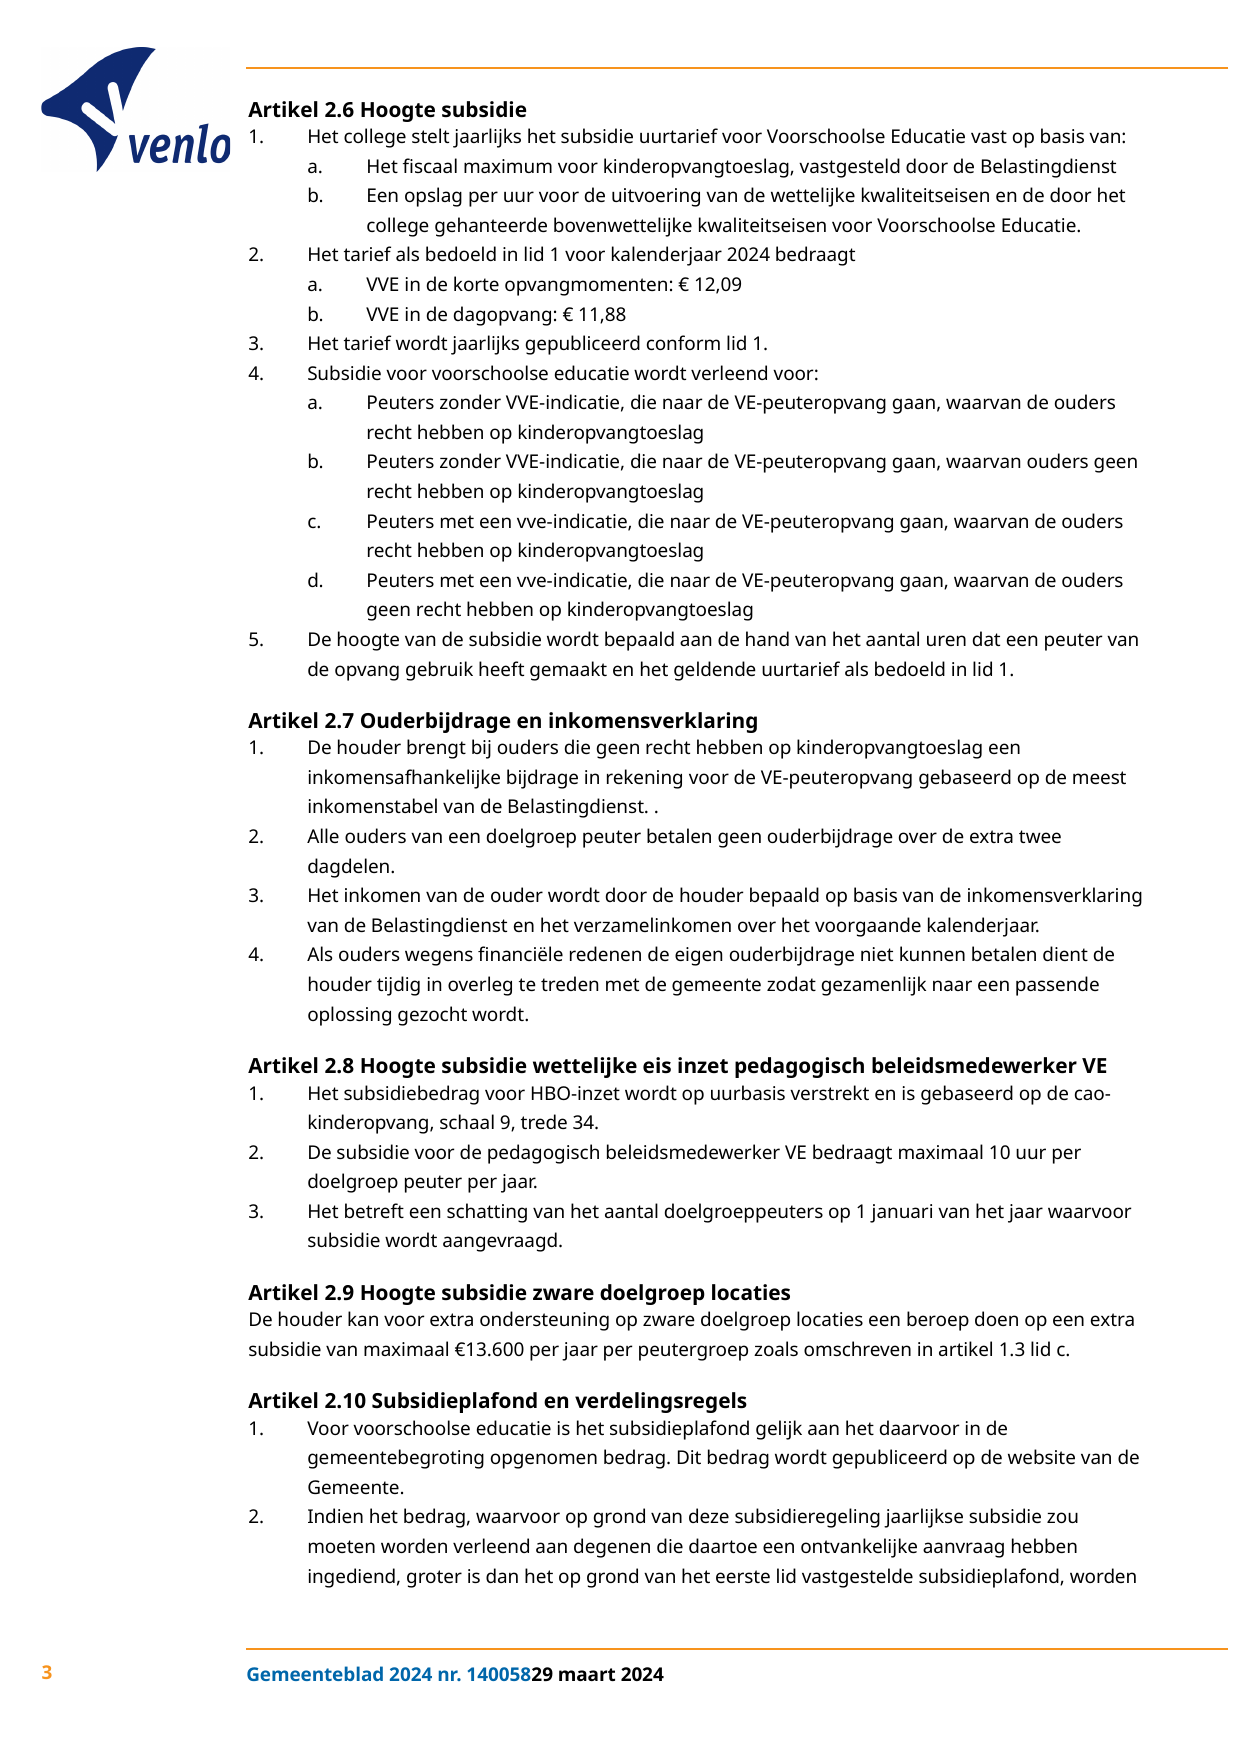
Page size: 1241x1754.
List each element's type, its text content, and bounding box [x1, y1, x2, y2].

list Het betreft een schatting van het aantal doelgroeppeuters op 1 januari van het jaar waarvoor subsidie wordt aangevraagd. [248, 1198, 1152, 1253]
list De hoogte van de subsidie wordt bepaald aan de hand van het aantal uren dat een peuter van de opvang gebruik heeft gemaakt en het geldende uurtarief als bedoeld in lid 1. [248, 626, 1152, 681]
list Het tarief als bedoeld in lid 1 voor kalenderjaar 2024 bedraagt [248, 242, 1152, 267]
list Het fiscaal maximum voor kinderopvangtoeslag, vastgesteld door de Belastingdienst [307, 153, 1152, 178]
list Als ouders wegens financiële redenen de eigen ouderbijdrage niet kunnen betalen dient de houder tijdig in overleg te treden met de gemeente zodat gezamenlijk naar een passende oplossing gezocht wordt. [248, 942, 1152, 1027]
list Subsidie voor voorschoolse educatie wordt verleend voor: [248, 360, 1152, 386]
text Artikel 2.6 Hoogte subsidie [248, 95, 1152, 123]
list VVE in de korte opvangmomenten: € 12,09 [307, 271, 1152, 297]
list Peuters met een vve-indicatie, die naar de VE-peuteropvang gaan, waarvan de ouders geen recht hebben op kinderopvangtoeslag [307, 567, 1152, 622]
list Het college stelt jaarlijks het subsidie uurtarief voor Voorschoolse Educatie vast op basis van: [248, 123, 1152, 149]
list De houder brengt bij ouders die geen recht hebben op kinderopvangtoeslag een inkomensafhankelijke bijdrage in rekening voor de VE-peuteropvang gebaseerd op de meest inkomenstabel van de Belastingdienst. . [248, 734, 1152, 819]
list Het subsidiebedrag voor HBO-inzet wordt op uurbasis verstrekt en is gebaseerd op de cao-kinderopvang, schaal 9, trede 34. [248, 1080, 1152, 1135]
list Het tarief wordt jaarlijks gepubliceerd conform lid 1. [248, 330, 1152, 356]
text Artikel 2.10 Subsidieplafond en verdelingsregels [248, 1386, 1152, 1415]
list Een opslag per uur voor de uitvoering van de wettelijke kwaliteitseisen en de door het college gehanteerde bovenwettelijke kwaliteitseisen voor Voorschoolse Educatie. [307, 182, 1152, 238]
text Artikel 2.9 Hoogte subsidie zware doelgroep locaties [248, 1278, 1152, 1306]
list Peuters zonder VVE-indicatie, die naar de VE-peuteropvang gaan, waarvan de ouders recht hebben op kinderopvangtoeslag [307, 389, 1152, 445]
list Indien het bedrag, waarvoor op grond van deze subsidieregeling jaarlijkse subsidie zou moeten worden verleend aan degenen die daartoe een ontvankelijke aanvraag hebben ingediend, groter is dan het op grond van het eerste lid vastgestelde subsidieplafond, worden [248, 1504, 1152, 1588]
list Voor voorschoolse educatie is het subsidieplafond gelijk aan het daarvoor in de gemeentebegroting opgenomen bedrag. Dit bedrag wordt gepubliceerd op de website van de Gemeente. [248, 1415, 1152, 1500]
list De subsidie voor de pedagogisch beleidsmedewerker VE bedraagt maximaal 10 uur per doelgroep peuter per jaar. [248, 1139, 1152, 1194]
text Artikel 2.8 Hoogte subsidie wettelijke eis inzet pedagogisch beleidsmedewerker VE [248, 1051, 1152, 1080]
list Alle ouders van een doelgroep peuter betalen geen ouderbijdrage over de extra twee dagdelen. [248, 823, 1152, 879]
list Peuters zonder VVE-indicatie, die naar de VE-peuteropvang gaan, waarvan ouders geen recht hebben op kinderopvangtoeslag [307, 449, 1152, 504]
text De houder kan voor extra ondersteuning op zware doelgroep locaties een beroep doen op een extra subsidie van maximaal €13.600 per jaar per peutergroep zoals omschreven in artikel 1.3 lid c. [248, 1306, 1152, 1362]
list VVE in de dagopvang: € 11,88 [307, 301, 1152, 326]
list Het inkomen van de ouder wordt door de houder bepaald op basis van de inkomensverklaring van de Belastingdienst en het verzamelinkomen over het voorgaande kalenderjaar. [248, 882, 1152, 938]
picture [41, 47, 231, 172]
text Artikel 2.7 Ouderbijdrage en inkomensverklaring [248, 706, 1152, 734]
list Peuters met een vve-indicatie, die naar de VE-peuteropvang gaan, waarvan de ouders recht hebben op kinderopvangtoeslag [307, 508, 1152, 563]
